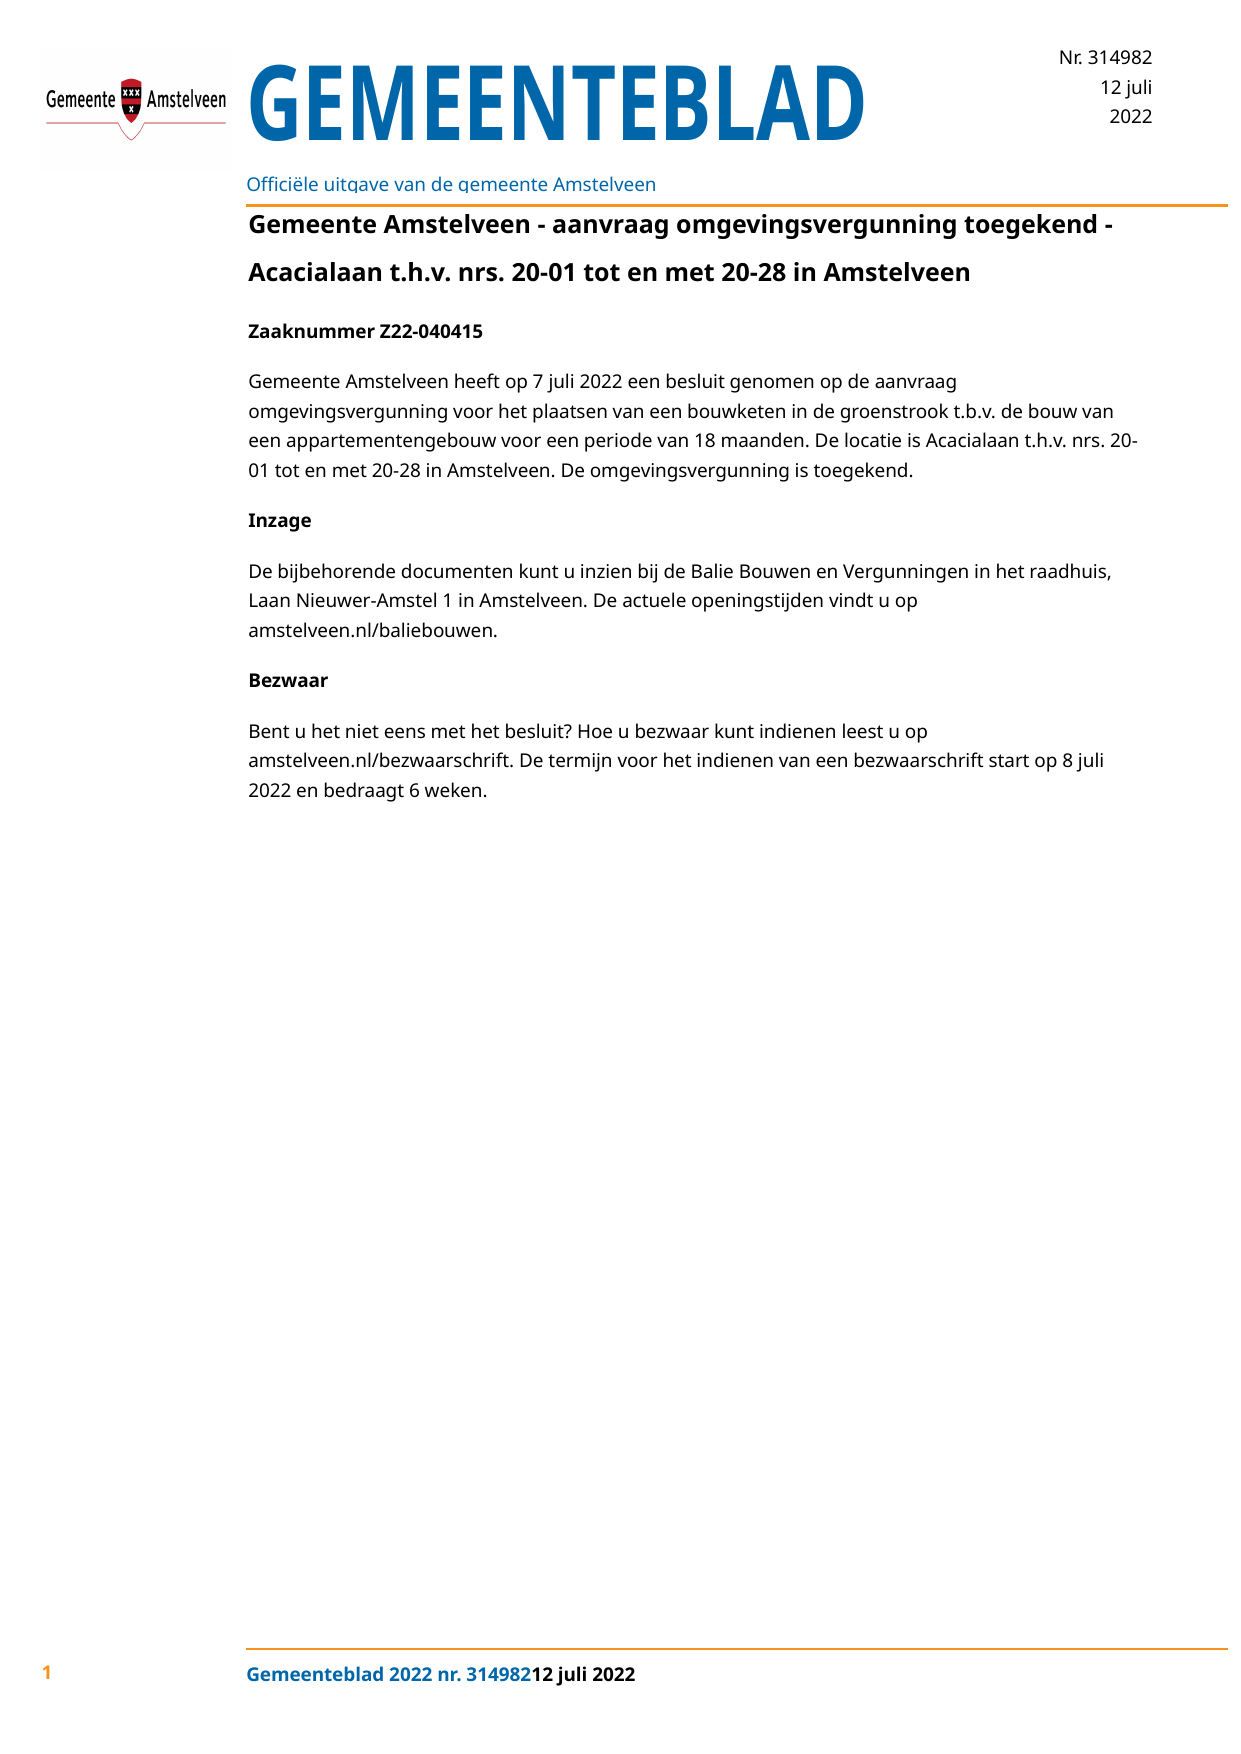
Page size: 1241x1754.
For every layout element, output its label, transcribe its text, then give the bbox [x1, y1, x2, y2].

picture [41, 47, 231, 172]
text Zaaknummer Z22-040415 [248, 318, 1152, 344]
text Gemeente Amstelveen heeft op 7 juli 2022 een besluit genomen op de aanvraag omgevingsvergunning voor het plaatsen van een bouwketen in de groenstrook t.b.v. de bouw van een appartementengebouw voor een periode van 18 maanden. De locatie is Acacialaan t.h.v. nrs. 20-01 tot en met 20-28 in Amstelveen. De omgevingsvergunning is toegekend. [248, 368, 1152, 483]
text Bent u het niet eens met het besluit? Hoe u bezwaar kunt indienen leest u op amstelveen.nl/bezwaarschrift. De termijn voor het indienen van een bezwaarschrift start op 8 juli 2022 en bedraagt 6 weken. [248, 718, 1152, 803]
text Bezwaar [248, 667, 1152, 693]
text Gemeente Amstelveen - aanvraag omgevingsvergunning toegekend - Acacialaan t.h.v. nrs. 20-01 tot en met 20-28 in Amstelveen [248, 207, 1152, 288]
text De bijbehorende documenten kunt u inzien bij de Balie Bouwen en Vergunningen in het raadhuis, Laan Nieuwer-Amstel 1 in Amstelveen. De actuele openingstijden vindt u op amstelveen.nl/baliebouwen. [248, 558, 1152, 643]
text Inzage [248, 507, 1152, 533]
